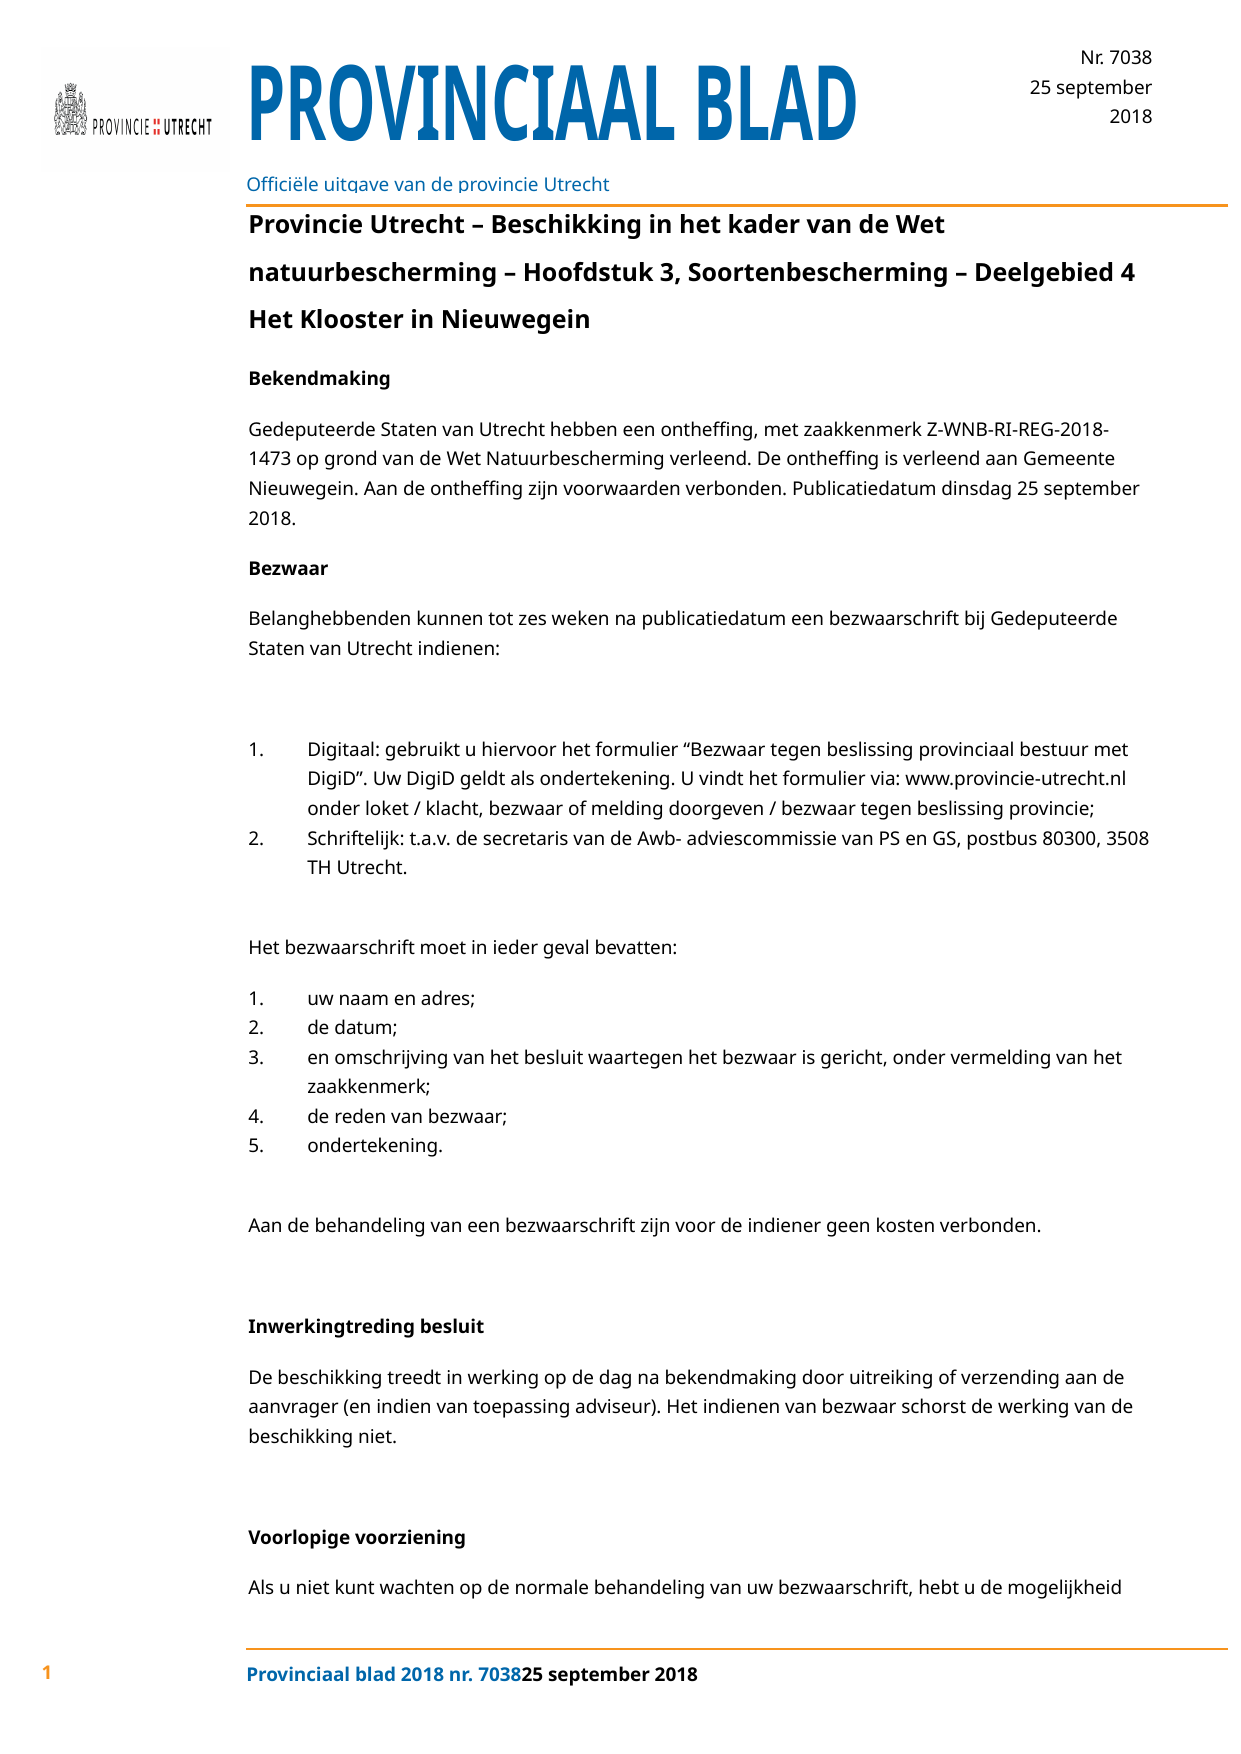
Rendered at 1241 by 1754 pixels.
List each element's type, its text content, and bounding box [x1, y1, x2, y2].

text Bekendmaking [248, 366, 1152, 391]
list de datum; [248, 1014, 1152, 1040]
text Bezwaar [248, 555, 1152, 581]
text Voorlopige voorziening [248, 1524, 1152, 1549]
text Gedeputeerde Staten van Utrecht hebben een ontheffing, met zaakkenmerk Z-WNB-RI-REG-2018-1473 op grond van de Wet Natuurbescherming verleend. De ontheffing is verleend aan Gemeente Nieuwegein. Aan de ontheffing zijn voorwaarden verbonden. Publicatiedatum dinsdag 25 september 2018. [248, 416, 1152, 530]
text Als u niet kunt wachten op de normale behandeling van uw bezwaarschrift, hebt u de mogelijkheid [248, 1574, 1152, 1600]
text Het bezwaarschrift moet in ieder geval bevatten: [248, 934, 1152, 960]
picture [41, 47, 231, 172]
list en omschrijving van het besluit waartegen het bezwaar is gericht, onder vermelding van het zaakkenmerk; [248, 1044, 1152, 1099]
list Schriftelijk: t.a.v. de secretaris van de Awb- adviescommissie van PS en GS, postbus 80300, 3508 TH Utrecht. [248, 825, 1152, 880]
text Inwerkingtreding besluit [248, 1313, 1152, 1339]
text Provincie Utrecht – Beschikking in het kader van de Wet natuurbescherming – Hoofdstuk 3, Soortenbescherming – Deelgebied 4 Het Klooster in Nieuwegein [248, 207, 1152, 336]
list uw naam en adres; [248, 985, 1152, 1010]
text De beschikking treedt in werking op de dag na bekendmaking door uitreiking of verzending aan de aanvrager (en indien van toepassing adviseur). Het indienen van bezwaar schorst de werking van de beschikking niet. [248, 1364, 1152, 1449]
list ondertekening. [248, 1133, 1152, 1158]
list de reden van bezwaar; [248, 1103, 1152, 1129]
text Belanghebbenden kunnen tot zes weken na publicatiedatum een bezwaarschrift bij Gedeputeerde Staten van Utrecht indienen: [248, 606, 1152, 661]
list Digitaal: gebruikt u hiervoor het formulier “Bezwaar tegen beslissing provinciaal bestuur met DigiD”. Uw DigiD geldt als ondertekening. U vindt het formulier via: www.provincie-utrecht.nl onder loket / klacht, bezwaar of melding doorgeven / bezwaar tegen beslissing provincie; [248, 736, 1152, 821]
text Aan de behandeling van een bezwaarschrift zijn voor de indiener geen kosten verbonden. [248, 1213, 1152, 1238]
